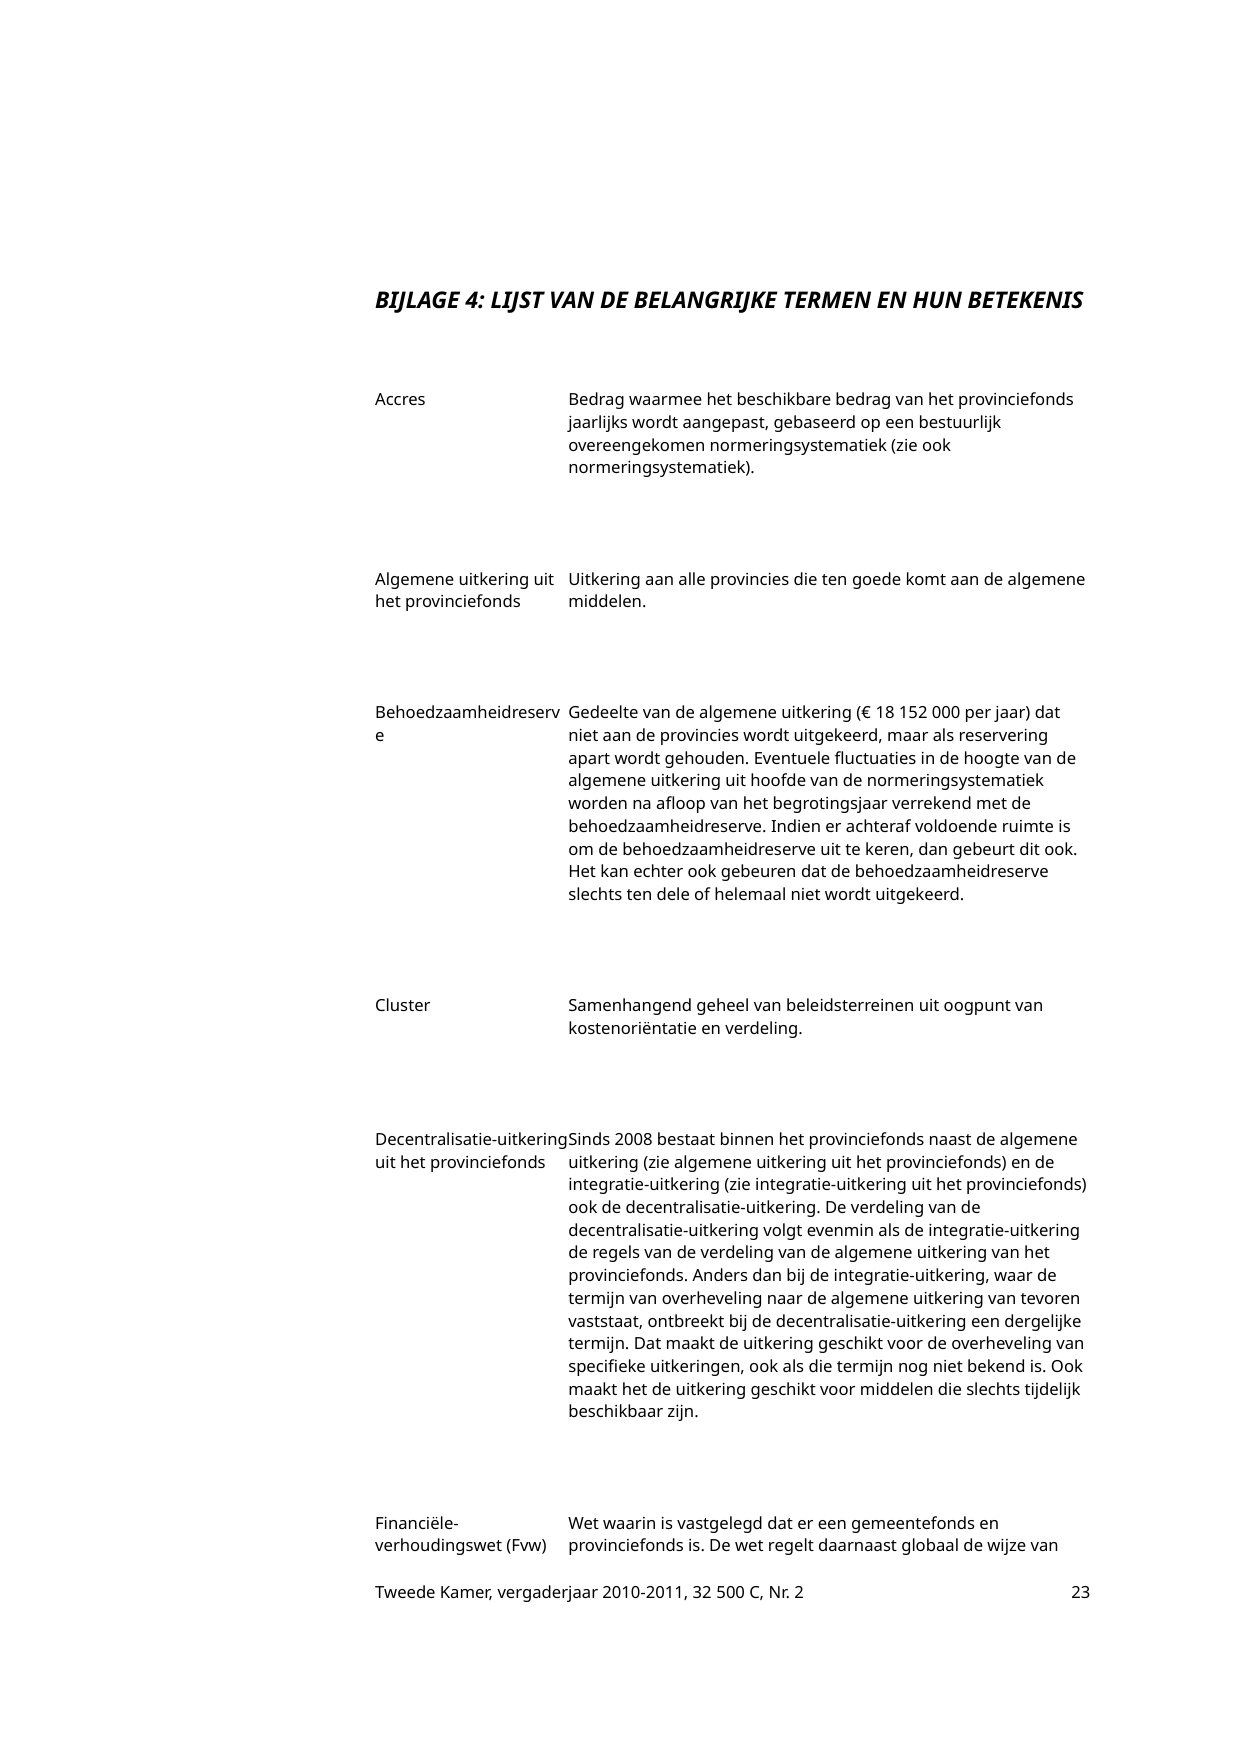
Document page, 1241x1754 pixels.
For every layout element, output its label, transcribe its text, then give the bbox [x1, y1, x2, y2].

table_cell Cluster [375, 994, 568, 1069]
table_cell [568, 1453, 1090, 1511]
table_cell Algemene uitkering uit het provinciefonds [375, 567, 568, 642]
table_cell [375, 935, 568, 994]
table_cell [375, 1453, 568, 1511]
table_cell [568, 509, 1090, 567]
table_cell Samenhangend geheel van beleidsterreinen uit oogpunt van kostenoriëntatie en verdeling. [568, 994, 1090, 1069]
table_cell [375, 509, 568, 567]
table_cell [375, 643, 568, 701]
table_header Bedrag waarmee het beschikbare bedrag van het provinciefonds jaarlijks wordt aangepast, gebaseerd op een bestuurlijk overeengekomen normeringsystematiek (zie ook normeringsystematiek). [568, 388, 1090, 509]
table_cell [568, 935, 1090, 994]
table_cell Uitkering aan alle provincies die ten goede komt aan de algemene middelen. [568, 567, 1090, 642]
table_header Accres [375, 388, 568, 509]
subtitle BIJLAGE 4: LIJST VAN DE BELANGRIJKE TERMEN EN HUN BETEKENIS [375, 284, 1090, 315]
table_cell [454, 150, 1090, 203]
table_cell [568, 1069, 1090, 1128]
table_cell Financiële-verhoudingswet (Fvw) [375, 1511, 568, 1557]
table_cell Wet waarin is vastgelegd dat er een gemeentefonds en provinciefonds is. De wet regelt daarnaast globaal de wijze van [568, 1511, 1090, 1557]
table_cell [375, 1069, 568, 1128]
table_cell [568, 643, 1090, 701]
table_cell Behoedzaamheidreserve [375, 701, 568, 935]
table_cell Gedeelte van de algemene uitkering (€ 18 152 000 per jaar) dat niet aan de provincies wordt uitgekeerd, maar als reservering apart wordt gehouden. Eventuele fluctuaties in de hoogte van de algemene uitkering uit hoofde van de normeringsystematiek worden na afloop van het begrotingsjaar verrekend met de behoedzaamheidreserve. Indien er achteraf voldoende ruimte is om de behoedzaamheidreserve uit te keren, dan gebeurt dit ook. Het kan echter ook gebeuren dat de behoedzaamheidreserve slechts ten dele of helemaal niet wordt uitgekeerd. [568, 701, 1090, 935]
table_cell Sinds 2008 bestaat binnen het provinciefonds naast de algemene uitkering (zie algemene uitkering uit het provinciefonds) en de integratie-uitkering (zie integratie-uitkering uit het provinciefonds) ook de decentralisatie-uitkering. De verdeling van de decentralisatie-uitkering volgt evenmin als de integratie-uitkering de regels van de verdeling van de algemene uitkering van het provinciefonds. Anders dan bij de integratie-uitkering, waar de termijn van overheveling naar de algemene uitkering van tevoren vaststaat, ontbreekt bij de decentralisatie-uitkering een dergelijke termijn. Dat maakt de uitkering geschikt voor de overheveling van specifieke uitkeringen, ook als die termijn nog niet bekend is. Ook maakt het de uitkering geschikt voor middelen die slechts tijdelijk beschikbaar zijn. [568, 1128, 1090, 1453]
table_cell Decentralisatie-uitkering uit het provinciefonds [375, 1128, 568, 1453]
table_cell [375, 150, 454, 203]
